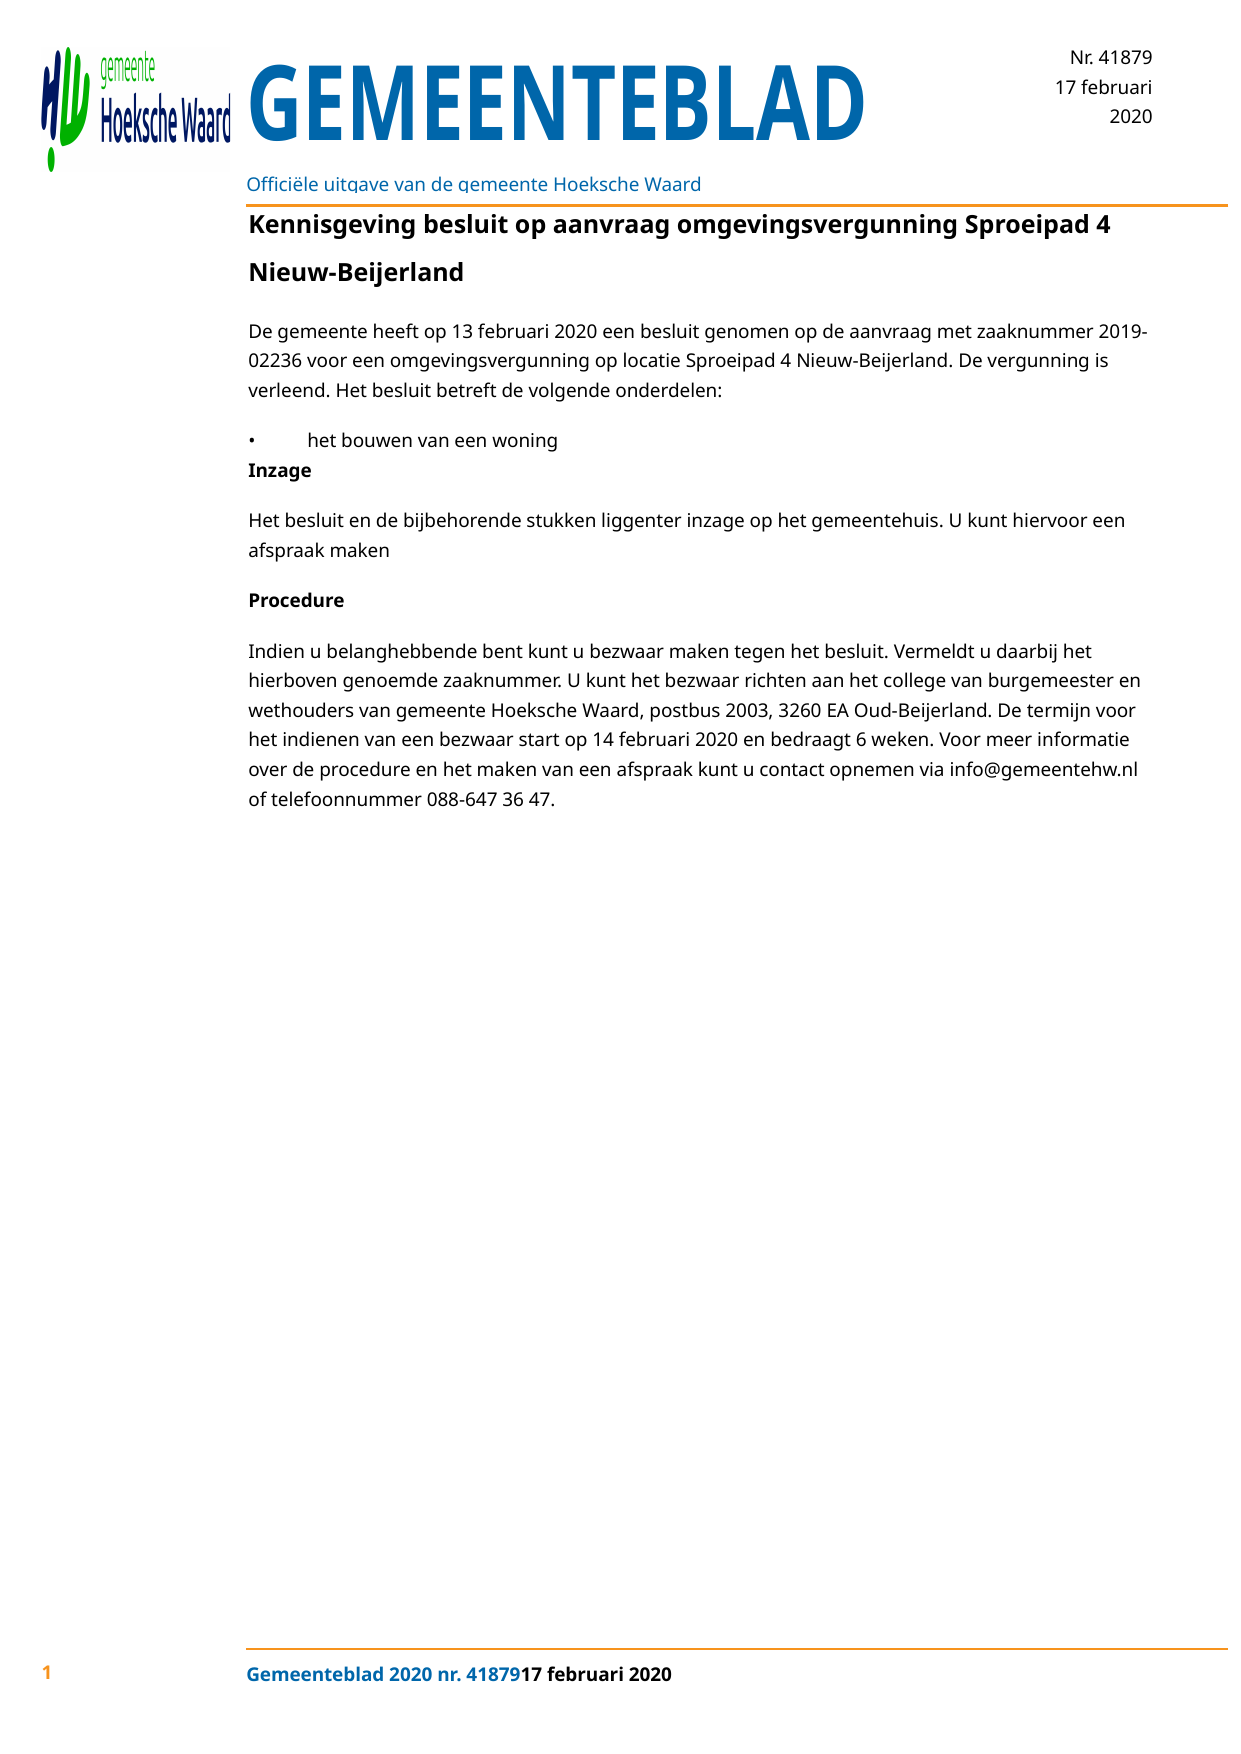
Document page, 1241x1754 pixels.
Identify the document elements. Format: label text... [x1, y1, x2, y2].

list het bouwen van een woning [248, 427, 1152, 453]
text Indien u belanghebbende bent kunt u bezwaar maken tegen het besluit. Vermeldt u daarbij het hierboven genoemde zaaknummer. U kunt het bezwaar richten aan het college van burgemeester en wethouders van gemeente Hoeksche Waard, postbus 2003, 3260 EA Oud-Beijerland. De termijn voor het indienen van een bezwaar start op 14 februari 2020 en bedraagt 6 weken. Voor meer informatie over de procedure en het maken van een afspraak kunt u contact opnemen via info@gemeentehw.nl of telefoonnummer 088-647 36 47. [248, 638, 1152, 812]
text De gemeente heeft op 13 februari 2020 een besluit genomen op de aanvraag met zaaknummer 2019-02236 voor een omgevingsvergunning op locatie Sproeipad 4 Nieuw-Beijerland. De vergunning is verleend. Het besluit betreft de volgende onderdelen: [248, 318, 1152, 403]
text Inzage [248, 457, 1152, 483]
text Procedure [248, 587, 1152, 613]
text Kennisgeving besluit op aanvraag omgevingsvergunning Sproeipad 4 Nieuw-Beijerland [248, 207, 1152, 288]
picture [41, 47, 231, 172]
text Het besluit en de bijbehorende stukken liggenter inzage op het gemeentehuis. U kunt hiervoor een afspraak maken [248, 507, 1152, 563]
